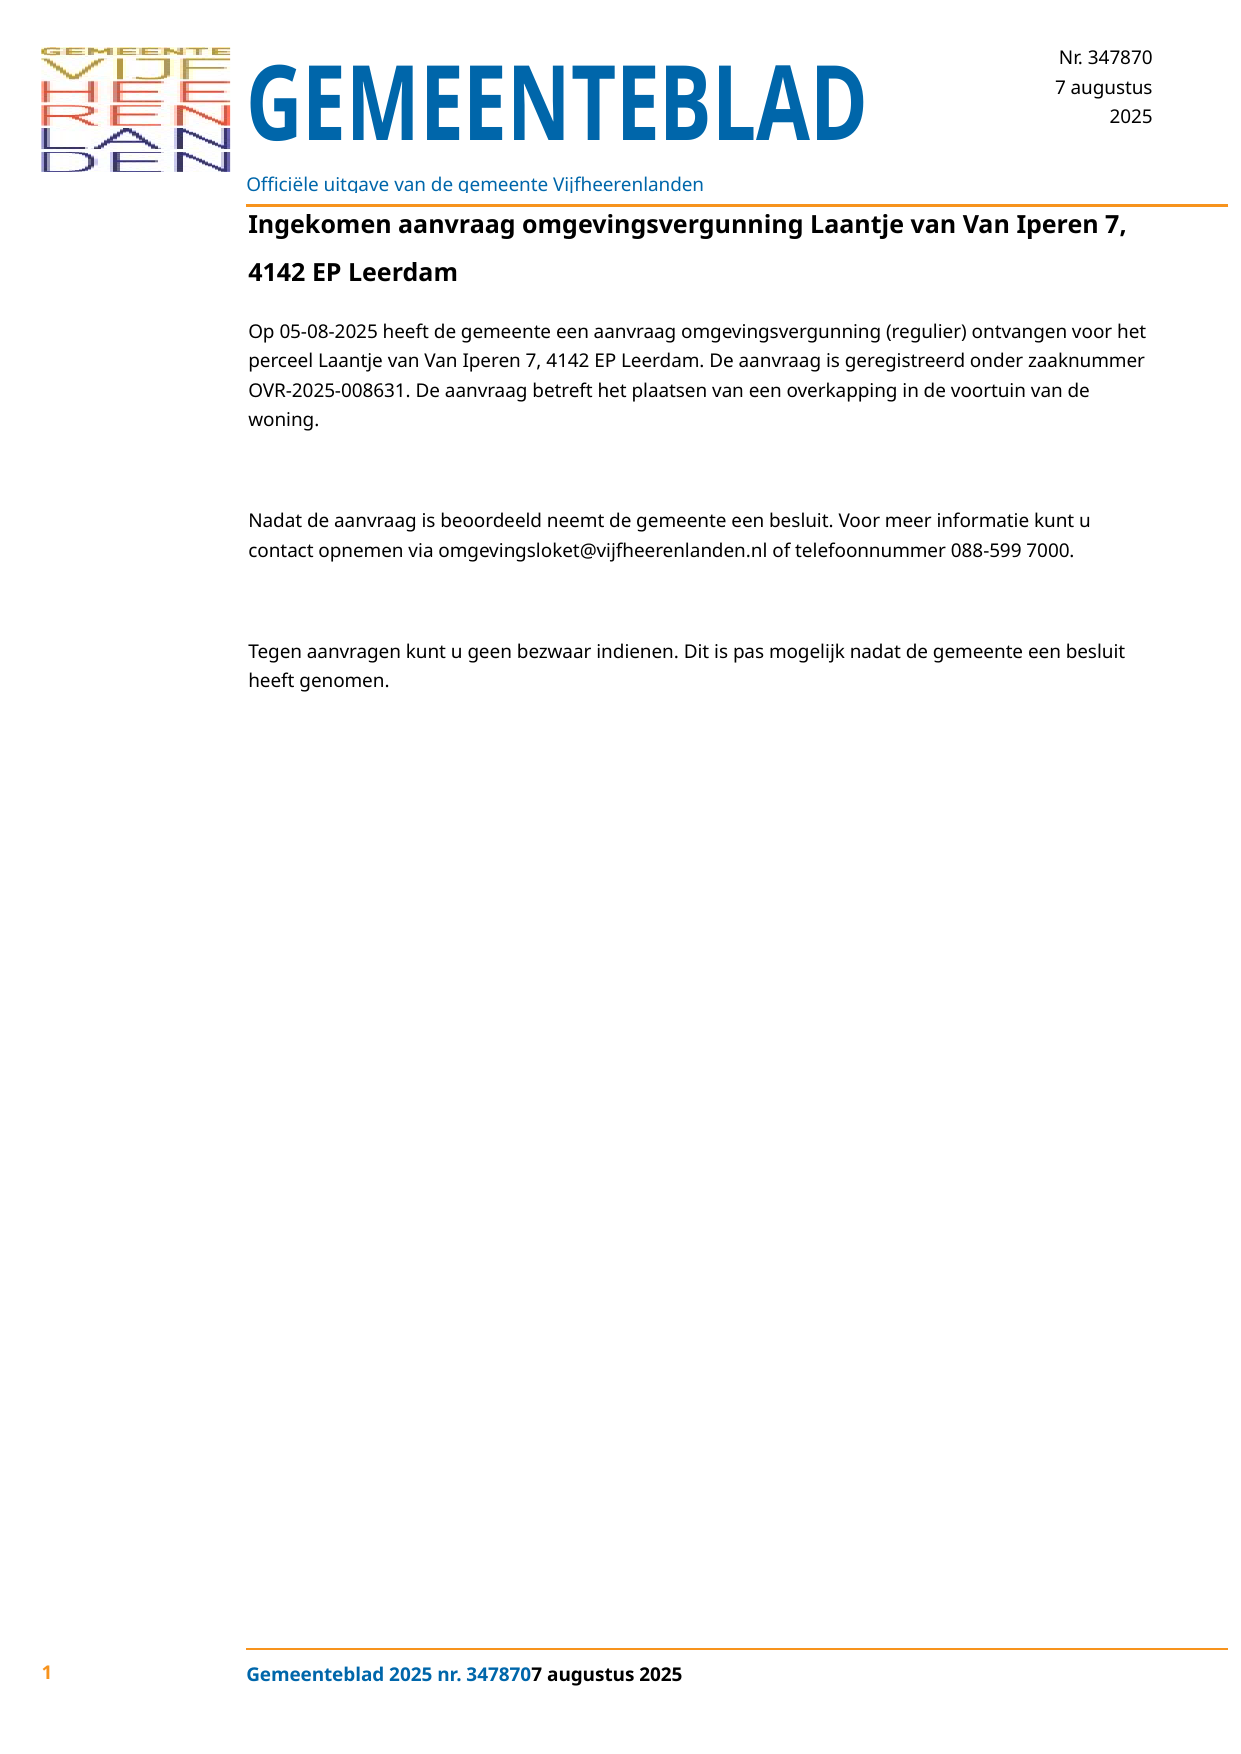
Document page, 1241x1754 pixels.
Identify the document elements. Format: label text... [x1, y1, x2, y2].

text Op 05-08-2025 heeft de gemeente een aanvraag omgevingsvergunning (regulier) ontvangen voor het perceel Laantje van Van Iperen 7, 4142 EP Leerdam. De aanvraag is geregistreerd onder zaaknummer OVR-2025-008631. De aanvraag betreft het plaatsen van een overkapping in de voortuin van de woning. [248, 318, 1152, 432]
text Nadat de aanvraag is beoordeeld neemt de gemeente een besluit. Voor meer informatie kunt u contact opnemen via omgevingsloket@vijfheerenlanden.nl of telefoonnummer 088-599 7000. [248, 507, 1152, 563]
text Tegen aanvragen kunt u geen bezwaar indienen. Dit is pas mogelijk nadat de gemeente een besluit heeft genomen. [248, 638, 1152, 693]
text Ingekomen aanvraag omgevingsvergunning Laantje van Van Iperen 7, 4142 EP Leerdam [248, 207, 1152, 288]
picture [41, 47, 231, 172]
